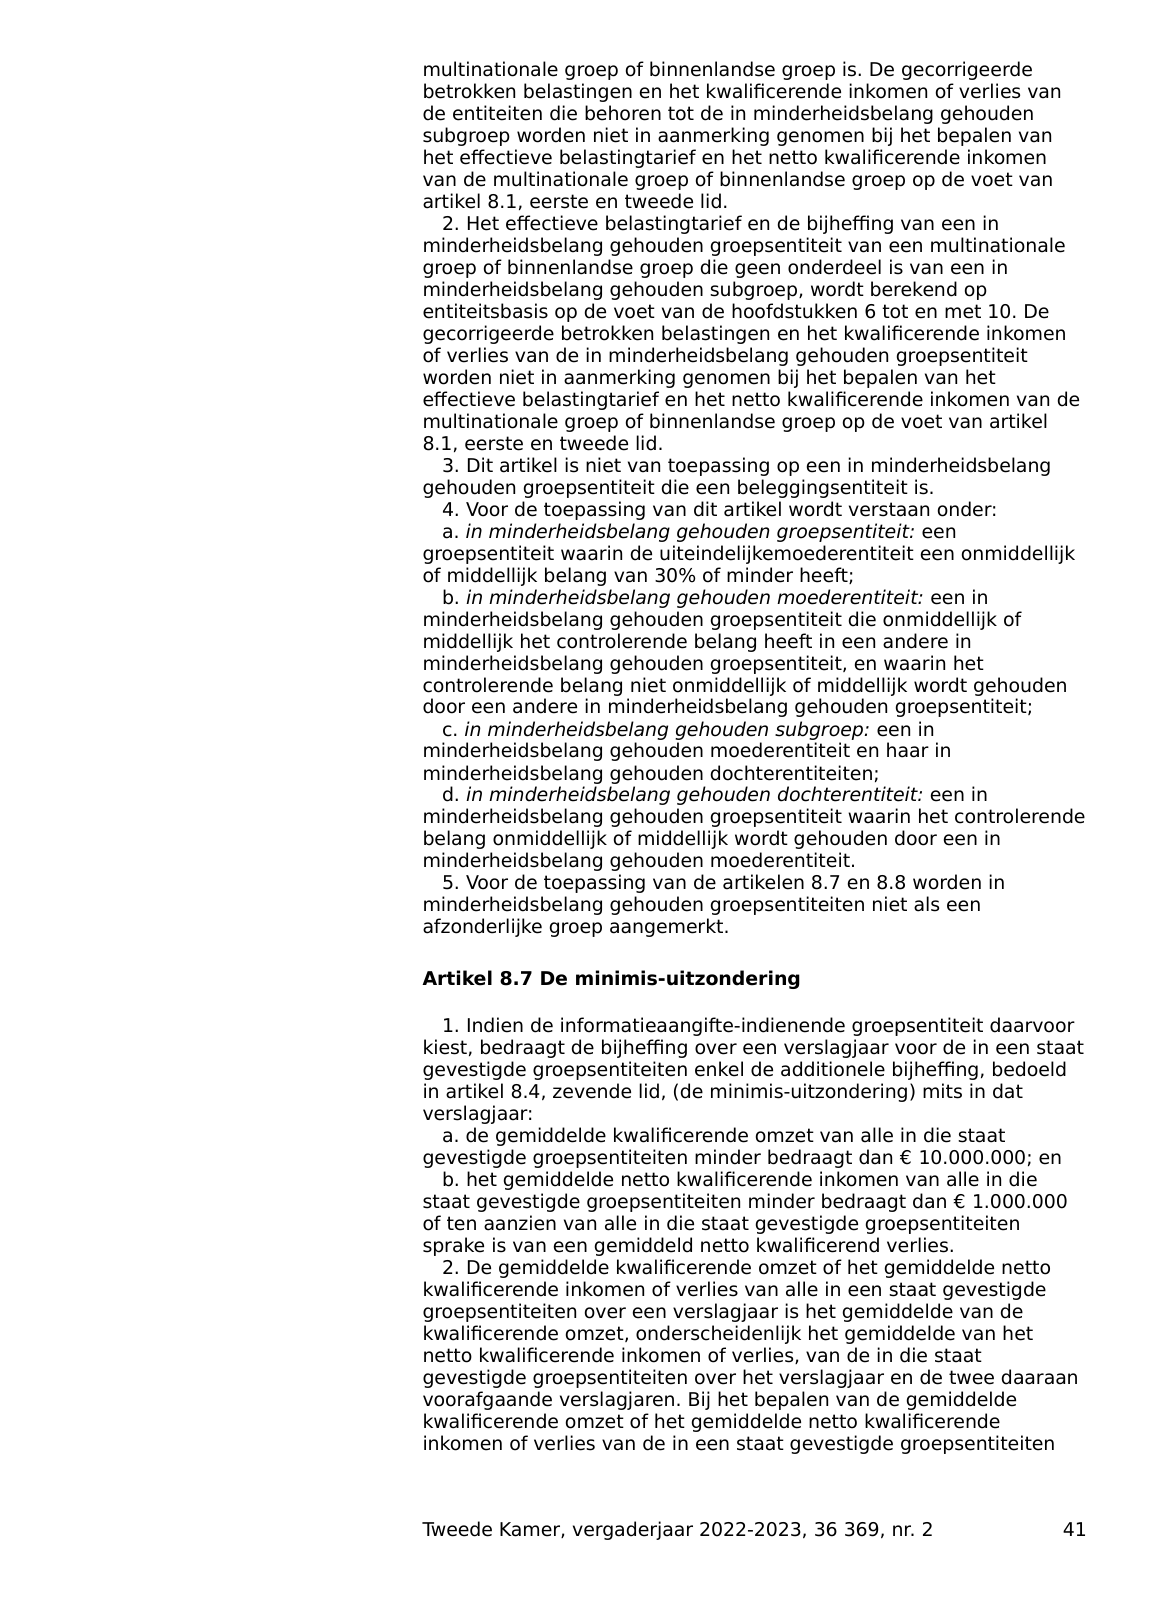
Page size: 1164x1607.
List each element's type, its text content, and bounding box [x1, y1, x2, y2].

text c. in minderheidsbelang gehouden subgroep: een in minderheidsbelang gehouden moederentiteit en haar in minderheidsbelang gehouden dochterentiteiten; [422, 718, 1087, 784]
text b. het gemiddelde netto kwalificerende inkomen van alle in die staat gevestigde groepsentiteiten minder bedraagt dan € 1.000.000 of ten aanzien van alle in die staat gevestigde groepsentiteiten sprake is van een gemiddeld netto kwalificerend verlies. [422, 1169, 1087, 1257]
text multinationale groep of binnenlandse groep is. De gecorrigeerde betrokken belastingen en het kwalificerende inkomen of verlies van de entiteiten die behoren tot de in minderheidsbelang gehouden subgroep worden niet in aanmerking genomen bij het bepalen van het effectieve belastingtarief en het netto kwalificerende inkomen van de multinationale groep of binnenlandse groep op de voet van artikel 8.1, eerste en tweede lid. [422, 59, 1087, 213]
text 3. Dit artikel is niet van toepassing op een in minderheidsbelang gehouden groepsentiteit die een beleggingsentiteit is. [422, 455, 1087, 499]
text 5. Voor de toepassing van de artikelen 8.7 en 8.8 worden in minderheidsbelang gehouden groepsentiteiten niet als een afzonderlijke groep aangemerkt. [422, 872, 1087, 938]
text 2. De gemiddelde kwalificerende omzet of het gemiddelde netto kwalificerende inkomen of verlies van alle in een staat gevestigde groepsentiteiten over een verslagjaar is het gemiddelde van de kwalificerende omzet, onderscheidenlijk het gemiddelde van het netto kwalificerende inkomen of verlies, van de in die staat gevestigde groepsentiteiten over het verslagjaar en de twee daaraan voorafgaande verslagjaren. Bij het bepalen van de gemiddelde kwalificerende omzet of het gemiddelde netto kwalificerende inkomen of verlies van de in een staat gevestigde groepsentiteiten [422, 1257, 1087, 1455]
text a. de gemiddelde kwalificerende omzet van alle in die staat gevestigde groepsentiteiten minder bedraagt dan € 10.000.000; en [422, 1125, 1087, 1169]
text 4. Voor de toepassing van dit artikel wordt verstaan onder: [422, 499, 1087, 521]
subtitle Artikel 8.7 De minimis-uitzondering [422, 968, 1087, 990]
text b. in minderheidsbelang gehouden moederentiteit: een in minderheidsbelang gehouden groepsentiteit die onmiddellijk of middellijk het controlerende belang heeft in een andere in minderheidsbelang gehouden groepsentiteit, en waarin het controlerende belang niet onmiddellijk of middellijk wordt gehouden door een andere in minderheidsbelang gehouden groepsentiteit; [422, 587, 1087, 718]
text 1. Indien de informatieaangifte-indienende groepsentiteit daarvoor kiest, bedraagt de bijheffing over een verslagjaar voor de in een staat gevestigde groepsentiteiten enkel de additionele bijheffing, bedoeld in artikel 8.4, zevende lid, (de minimis-uitzondering) mits in dat verslagjaar: [422, 1015, 1087, 1125]
text a. in minderheidsbelang gehouden groepsentiteit: een groepsentiteit waarin de uiteindelijkemoederentiteit een onmiddellijk of middellijk belang van 30% of minder heeft; [422, 521, 1087, 587]
text 2. Het effectieve belastingtarief en de bijheffing van een in minderheidsbelang gehouden groepsentiteit van een multinationale groep of binnenlandse groep die geen onderdeel is van een in minderheidsbelang gehouden subgroep, wordt berekend op entiteitsbasis op de voet van de hoofdstukken 6 tot en met 10. De gecorrigeerde betrokken belastingen en het kwalificerende inkomen of verlies van de in minderheidsbelang gehouden groepsentiteit worden niet in aanmerking genomen bij het bepalen van het effectieve belastingtarief en het netto kwalificerende inkomen van de multinationale groep of binnenlandse groep op de voet van artikel 8.1, eerste en tweede lid. [422, 213, 1087, 455]
text d. in minderheidsbelang gehouden dochterentiteit: een in minderheidsbelang gehouden groepsentiteit waarin het controlerende belang onmiddellijk of middellijk wordt gehouden door een in minderheidsbelang gehouden moederentiteit. [422, 784, 1087, 872]
